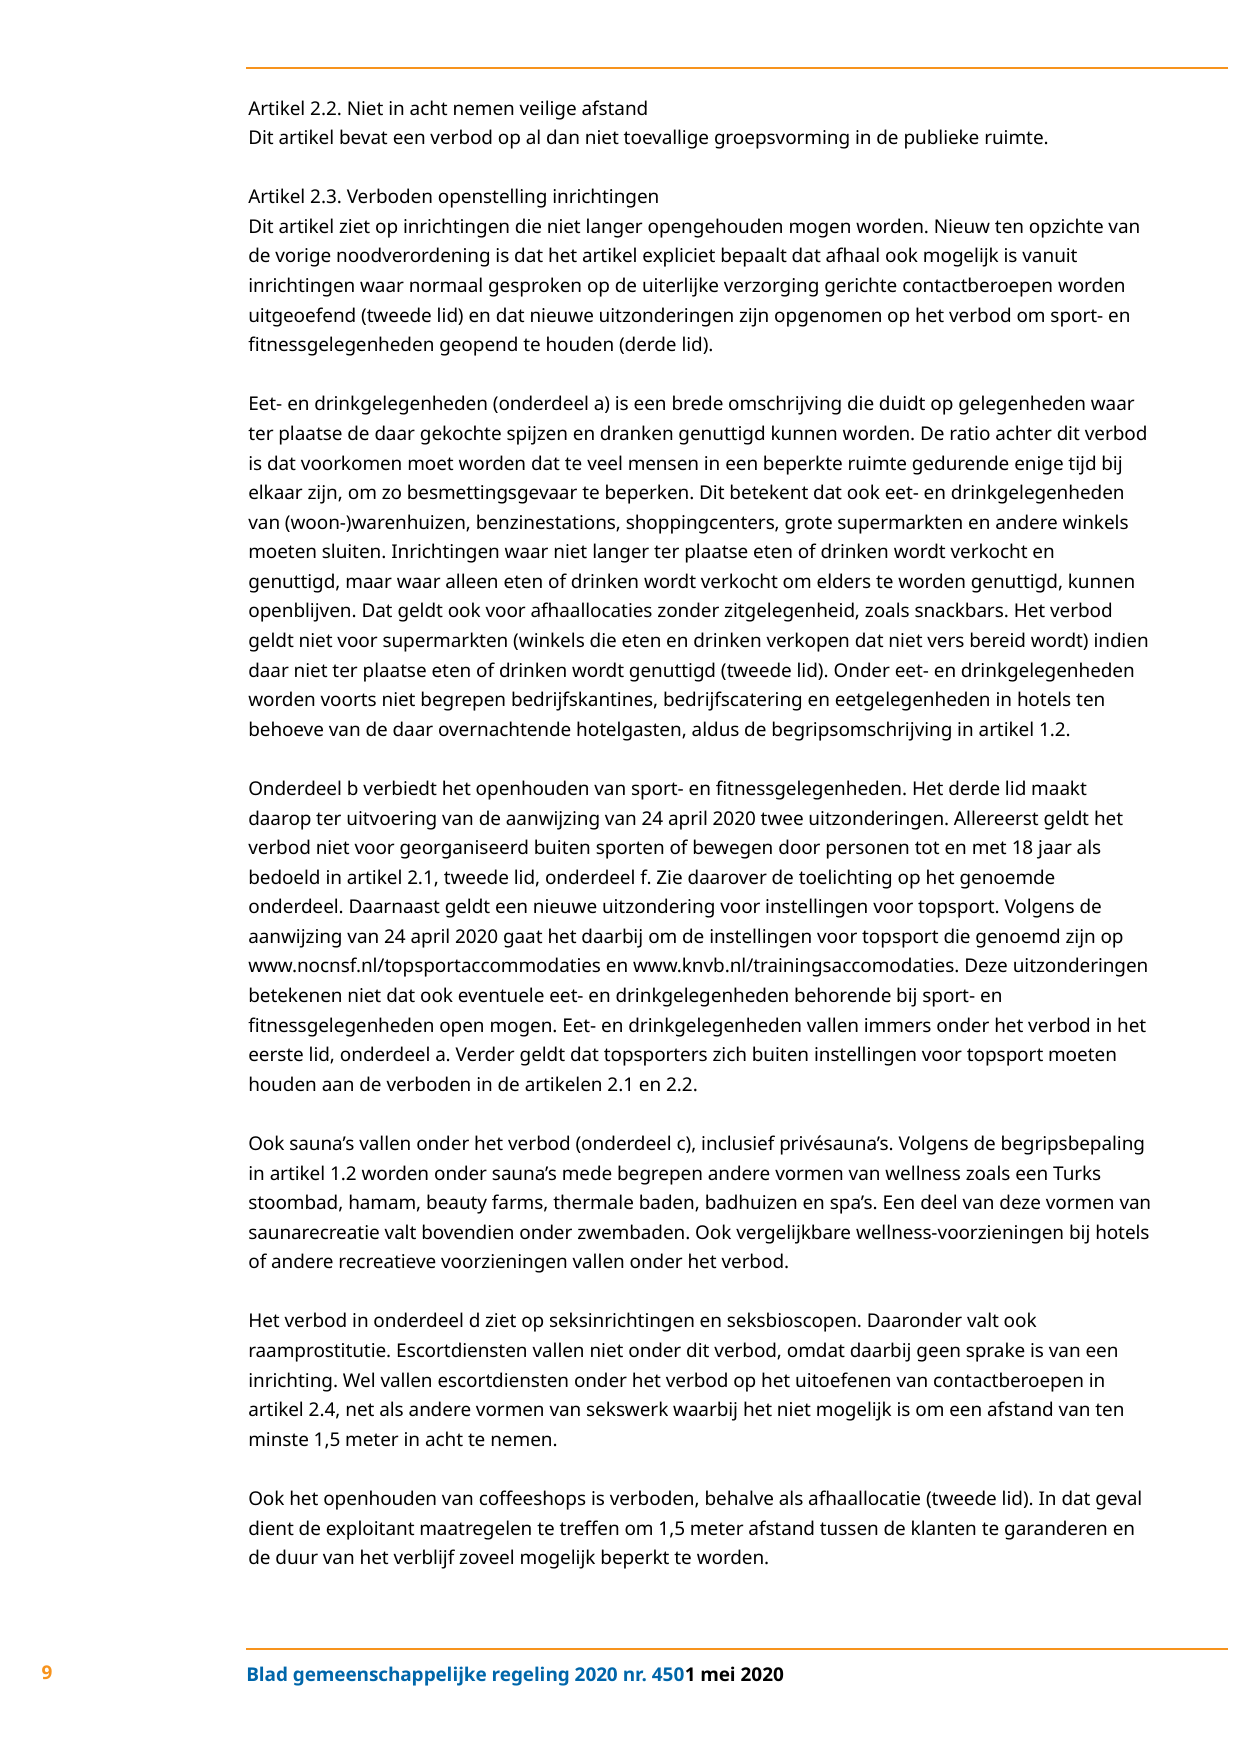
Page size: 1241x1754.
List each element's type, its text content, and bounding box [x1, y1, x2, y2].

text Dit artikel bevat een verbod op al dan niet toevallige groepsvorming in de publieke ruimte. [248, 124, 1152, 150]
text Ook sauna’s vallen onder het verbod (onderdeel c), inclusief privésauna’s. Volgens de begripsbepaling in artikel 1.2 worden onder sauna’s mede begrepen andere vormen van wellness zoals een Turks stoombad, hamam, beauty farms, thermale baden, badhuizen en spa’s. Een deel van deze vormen van saunarecreatie valt bovendien onder zwembaden. Ook vergelijkbare wellness-voorzieningen bij hotels of andere recreatieve voorzieningen vallen onder het verbod. [248, 1130, 1152, 1274]
text Artikel 2.3. Verboden openstelling inrichtingen [248, 183, 1152, 209]
text Het verbod in onderdeel d ziet op seksinrichtingen en seksbioscopen. Daaronder valt ook raamprostitutie. Escortdiensten vallen niet onder dit verbod, omdat daarbij geen sprake is van een inrichting. Wel vallen escortdiensten onder het verbod op het uitoefenen van contactberoepen in artikel 2.4, net als andere vormen van sekswerk waarbij het niet mogelijk is om een afstand van ten minste 1,5 meter in acht te nemen. [248, 1308, 1152, 1452]
text Dit artikel ziet op inrichtingen die niet langer opengehouden mogen worden. Nieuw ten opzichte van de vorige noodverordening is dat het artikel expliciet bepaalt dat afhaal ook mogelijk is vanuit inrichtingen waar normaal gesproken op de uiterlijke verzorging gerichte contactberoepen worden uitgeoefend (tweede lid) en dat nieuwe uitzonderingen zijn opgenomen op het verbod om sport- en fitnessgelegenheden geopend te houden (derde lid). [248, 213, 1152, 357]
text Eet- en drinkgelegenheden (onderdeel a) is een brede omschrijving die duidt op gelegenheden waar ter plaatse de daar gekochte spijzen en dranken genuttigd kunnen worden. De ratio achter dit verbod is dat voorkomen moet worden dat te veel mensen in een beperkte ruimte gedurende enige tijd bij elkaar zijn, om zo besmettingsgevaar te beperken. Dit betekent dat ook eet- en drinkgelegenheden van (woon-)warenhuizen, benzinestations, shoppingcenters, grote supermarkten en andere winkels moeten sluiten. Inrichtingen waar niet langer ter plaatse eten of drinken wordt verkocht en genuttigd, maar waar alleen eten of drinken wordt verkocht om elders te worden genuttigd, kunnen openblijven. Dat geldt ook voor afhaallocaties zonder zitgelegenheid, zoals snackbars. Het verbod geldt niet voor supermarkten (winkels die eten en drinken verkopen dat niet vers bereid wordt) indien daar niet ter plaatse eten of drinken wordt genuttigd (tweede lid). Onder eet- en drinkgelegenheden worden voorts niet begrepen bedrijfskantines, bedrijfscatering en eetgelegenheden in hotels ten behoeve van de daar overnachtende hotelgasten, aldus de begripsomschrijving in artikel 1.2. [248, 391, 1152, 742]
text Onderdeel b verbiedt het openhouden van sport- en fitnessgelegenheden. Het derde lid maakt daarop ter uitvoering van de aanwijzing van 24 april 2020 twee uitzonderingen. Allereerst geldt het verbod niet voor georganiseerd buiten sporten of bewegen door personen tot en met 18 jaar als bedoeld in artikel 2.1, tweede lid, onderdeel f. Zie daarover de toelichting op het genoemde onderdeel. Daarnaast geldt een nieuwe uitzondering voor instellingen voor topsport. Volgens de aanwijzing van 24 april 2020 gaat het daarbij om de instellingen voor topsport die genoemd zijn op www.nocnsf.nl/topsportaccommodaties en www.knvb.nl/trainingsaccomodaties. Deze uitzonderingen betekenen niet dat ook eventuele eet- en drinkgelegenheden behorende bij sport- en fitnessgelegenheden open mogen. Eet- en drinkgelegenheden vallen immers onder het verbod in het eerste lid, onderdeel a. Verder geldt dat topsporters zich buiten instellingen voor topsport moeten houden aan de verboden in de artikelen 2.1 en 2.2. [248, 775, 1152, 1097]
text Artikel 2.2. Niet in acht nemen veilige afstand [248, 95, 1152, 121]
picture [41, 47, 231, 172]
text Ook het openhouden van coffeeshops is verboden, behalve als afhaallocatie (tweede lid). In dat geval dient de exploitant maatregelen te treffen om 1,5 meter afstand tussen de klanten te garanderen en de duur van het verblijf zoveel mogelijk beperkt te worden. [248, 1485, 1152, 1570]
